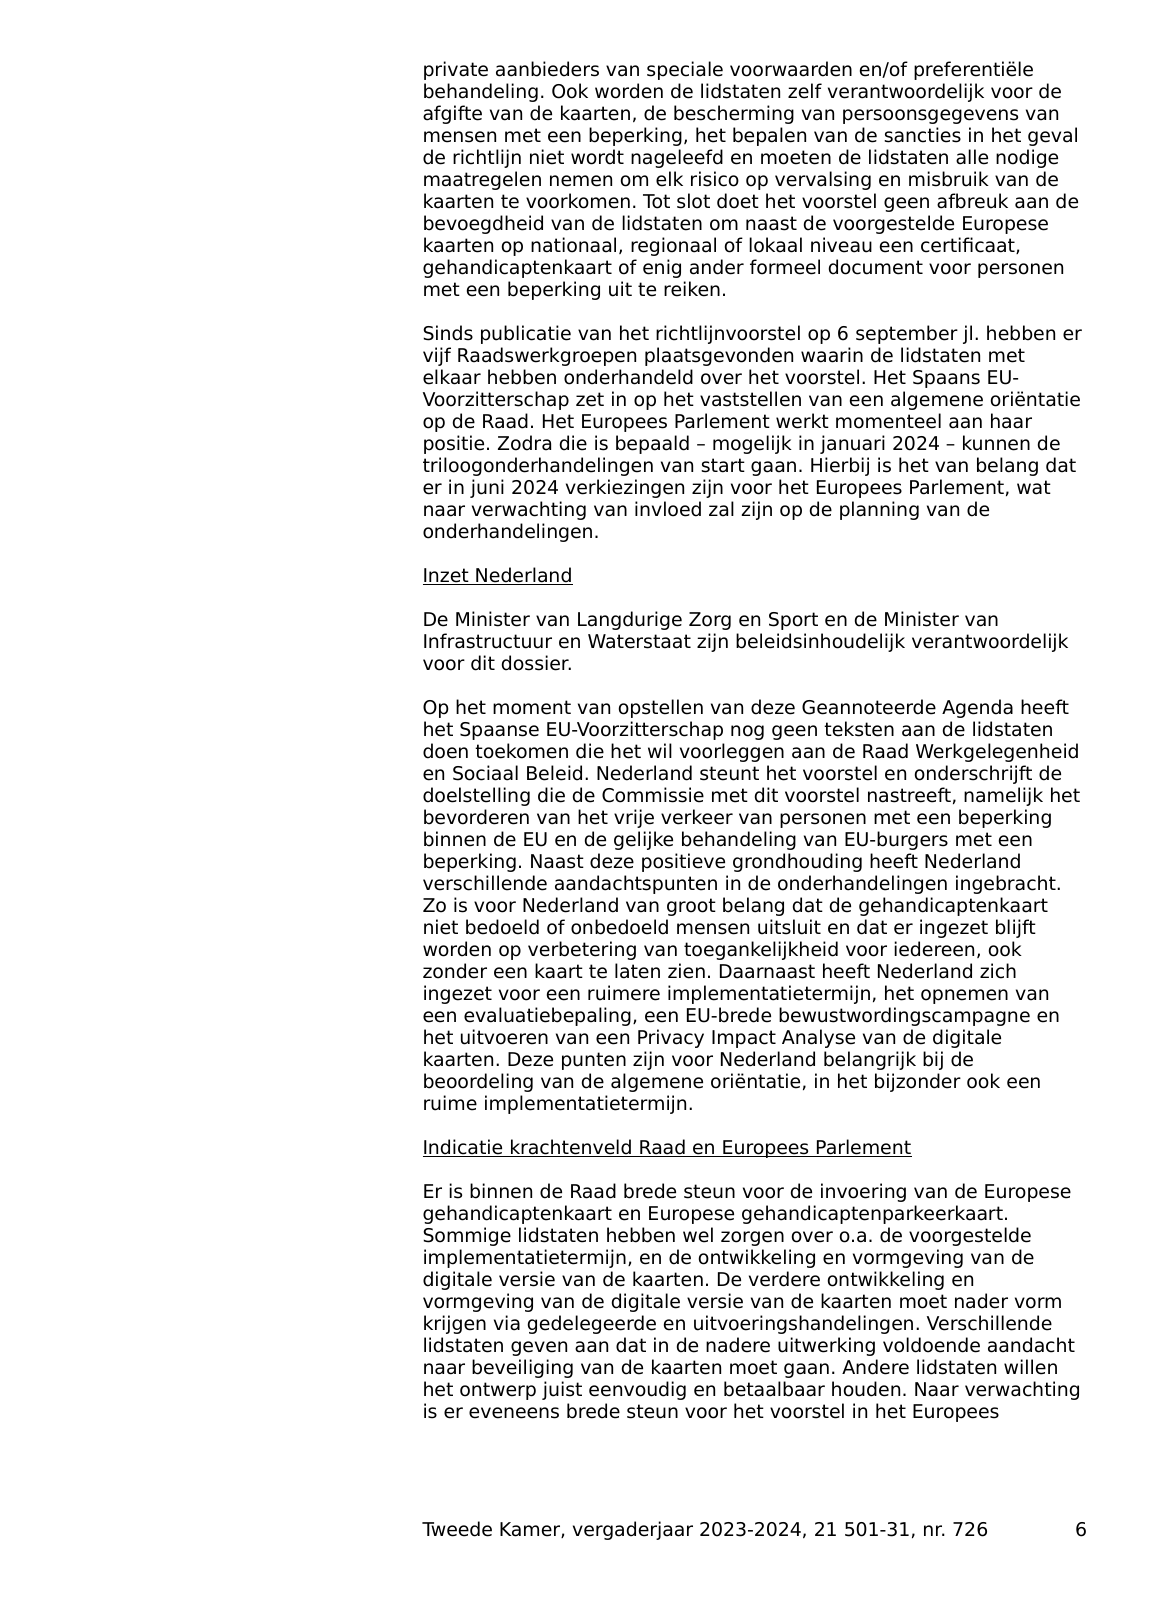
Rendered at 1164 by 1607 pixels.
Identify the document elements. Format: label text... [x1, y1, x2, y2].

text De Minister van Langdurige Zorg en Sport en de Minister van Infrastructuur en Waterstaat zijn beleidsinhoudelijk verantwoordelijk voor dit dossier. [422, 609, 1087, 675]
text private aanbieders van speciale voorwaarden en/of preferentiële behandeling. Ook worden de lidstaten zelf verantwoordelijk voor de afgifte van de kaarten, de bescherming van persoonsgegevens van mensen met een beperking, het bepalen van de sancties in het geval de richtlijn niet wordt nageleefd en moeten de lidstaten alle nodige maatregelen nemen om elk risico op vervalsing en misbruik van de kaarten te voorkomen. Tot slot doet het voorstel geen afbreuk aan de bevoegdheid van de lidstaten om naast de voorgestelde Europese kaarten op nationaal, regionaal of lokaal niveau een certificaat, gehandicaptenkaart of enig ander formeel document voor personen met een beperking uit te reiken. [422, 59, 1087, 301]
subtitle Inzet Nederland [422, 565, 1087, 587]
text Sinds publicatie van het richtlijnvoorstel op 6 september jl. hebben er vijf Raadswerkgroepen plaatsgevonden waarin de lidstaten met elkaar hebben onderhandeld over het voorstel. Het Spaans EU-Voorzitterschap zet in op het vaststellen van een algemene oriëntatie op de Raad. Het Europees Parlement werkt momenteel aan haar positie. Zodra die is bepaald – mogelijk in januari 2024 – kunnen de triloogonderhandelingen van start gaan. Hierbij is het van belang dat er in juni 2024 verkiezingen zijn voor het Europees Parlement, wat naar verwachting van invloed zal zijn op de planning van de onderhandelingen. [422, 323, 1087, 543]
text Op het moment van opstellen van deze Geannoteerde Agenda heeft het Spaanse EU-Voorzitterschap nog geen teksten aan de lidstaten doen toekomen die het wil voorleggen aan de Raad Werkgelegenheid en Sociaal Beleid. Nederland steunt het voorstel en onderschrijft de doelstelling die de Commissie met dit voorstel nastreeft, namelijk het bevorderen van het vrije verkeer van personen met een beperking binnen de EU en de gelijke behandeling van EU-burgers met een beperking. Naast deze positieve grondhouding heeft Nederland verschillende aandachtspunten in de onderhandelingen ingebracht. Zo is voor Nederland van groot belang dat de gehandicaptenkaart niet bedoeld of onbedoeld mensen uitsluit en dat er ingezet blijft worden op verbetering van toegankelijkheid voor iedereen, ook zonder een kaart te laten zien. Daarnaast heeft Nederland zich ingezet voor een ruimere implementatietermijn, het opnemen van een evaluatiebepaling, een EU-brede bewustwordingscampagne en het uitvoeren van een Privacy Impact Analyse van de digitale kaarten. Deze punten zijn voor Nederland belangrijk bij de beoordeling van de algemene oriëntatie, in het bijzonder ook een ruime implementatietermijn. [422, 697, 1087, 1115]
subtitle Indicatie krachtenveld Raad en Europees Parlement [422, 1137, 1087, 1159]
text Er is binnen de Raad brede steun voor de invoering van de Europese gehandicaptenkaart en Europese gehandicaptenparkeerkaart. Sommige lidstaten hebben wel zorgen over o.a. de voorgestelde implementatietermijn, en de ontwikkeling en vormgeving van de digitale versie van de kaarten. De verdere ontwikkeling en vormgeving van de digitale versie van de kaarten moet nader vorm krijgen via gedelegeerde en uitvoeringshandelingen. Verschillende lidstaten geven aan dat in de nadere uitwerking voldoende aandacht naar beveiliging van de kaarten moet gaan. Andere lidstaten willen het ontwerp juist eenvoudig en betaalbaar houden. Naar verwachting is er eveneens brede steun voor het voorstel in het Europees [422, 1181, 1087, 1423]
